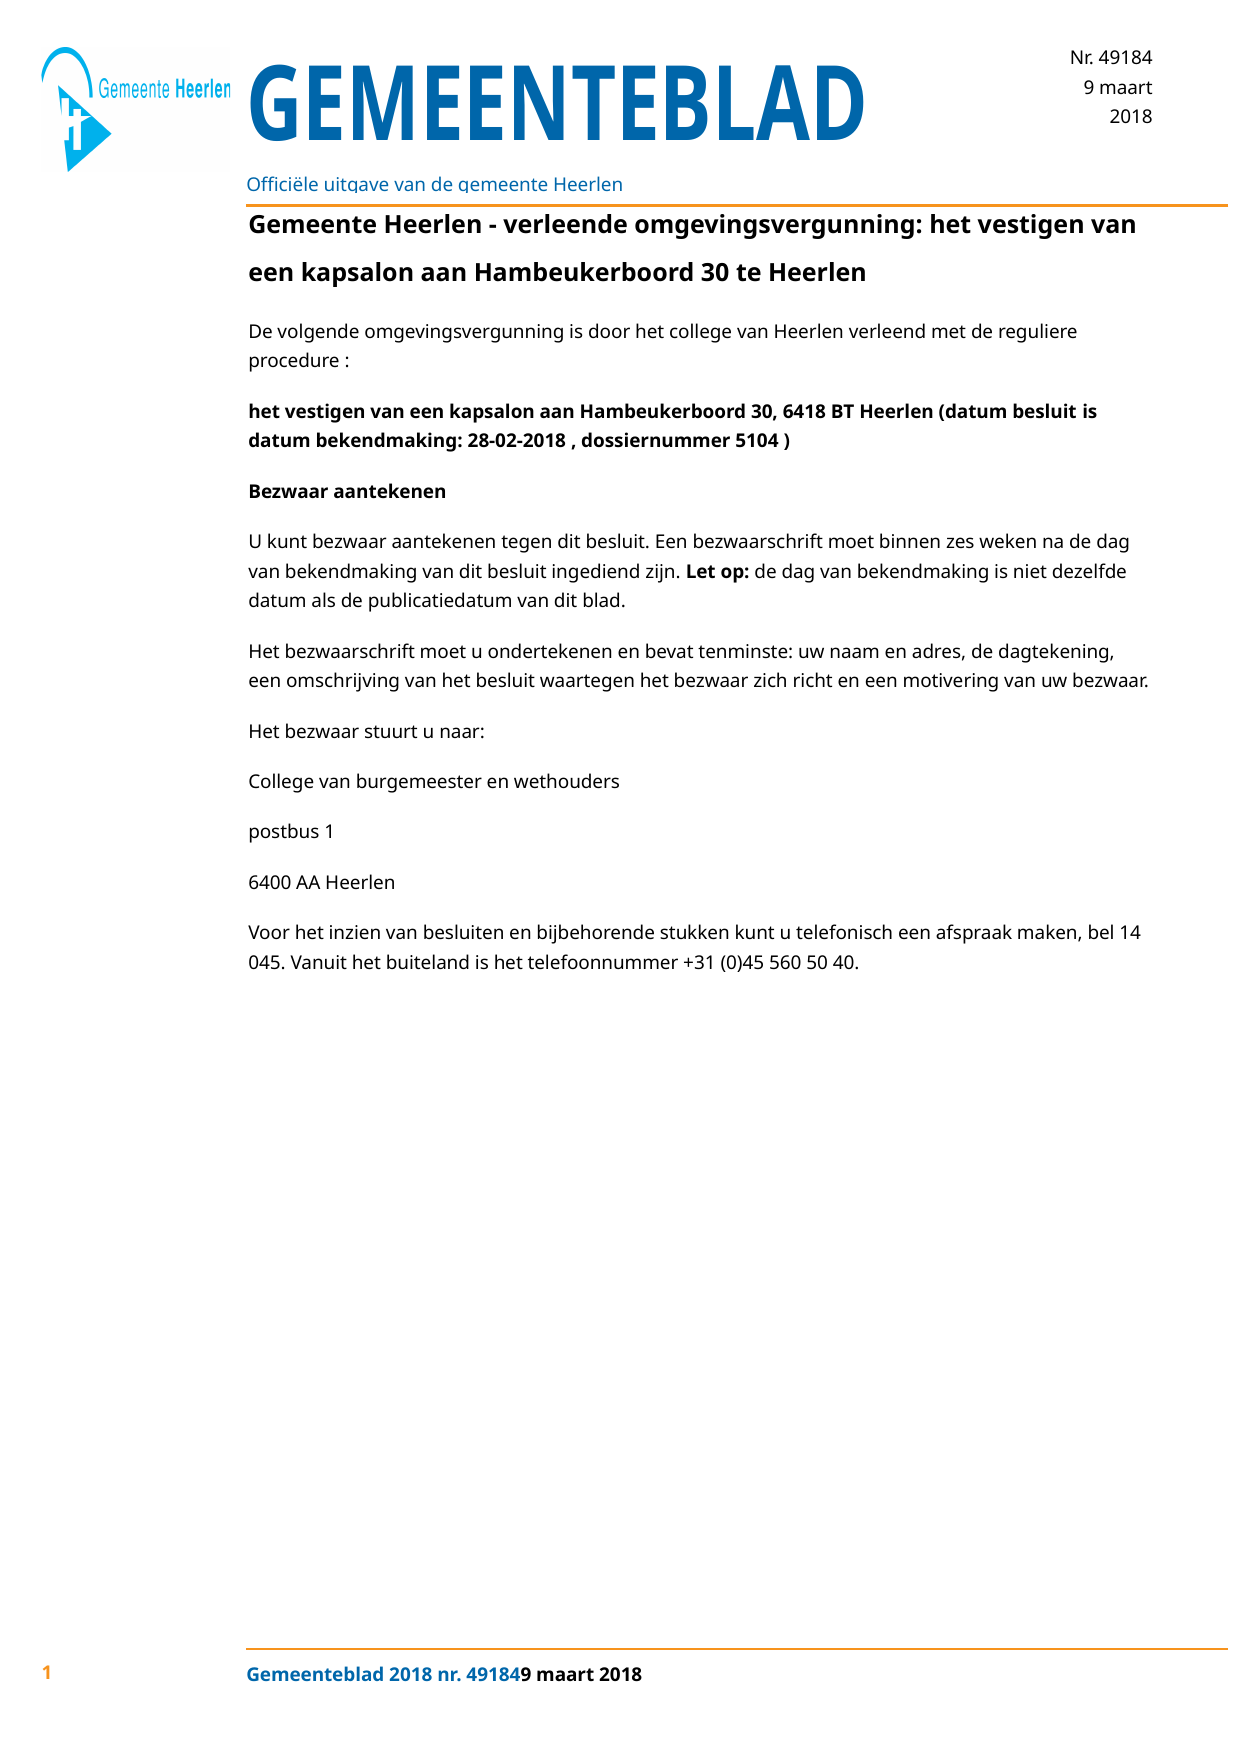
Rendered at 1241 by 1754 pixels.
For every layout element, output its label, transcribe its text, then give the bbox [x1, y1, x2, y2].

text postbus 1 [248, 819, 1152, 844]
text College van burgemeester en wethouders [248, 768, 1152, 794]
text 6400 AA Heerlen [248, 869, 1152, 895]
text het vestigen van een kapsalon aan Hambeukerboord 30, 6418 BT Heerlen (datum besluit is datum bekendmaking: 28-02-2018 , dossiernummer 5104 ) [248, 398, 1152, 453]
text Gemeente Heerlen - verleende omgevingsvergunning: het vestigen van een kapsalon aan Hambeukerboord 30 te Heerlen [248, 207, 1152, 288]
picture [41, 47, 58, 70]
text Bezwaar aantekenen [248, 478, 1152, 504]
picture [41, 47, 231, 172]
text Voor het inzien van besluiten en bijbehorende stukken kunt u telefonisch een afspraak maken, bel 14 045. Vanuit het buiteland is het telefoonnummer +31 (0)45 560 50 40. [248, 919, 1152, 975]
text Het bezwaar stuurt u naar: [248, 718, 1152, 744]
text U kunt bezwaar aantekenen tegen dit besluit. Een bezwaarschrift moet binnen zes weken na de dag van bekendmaking van dit besluit ingediend zijn. Let op: de dag van bekendmaking is niet dezelfde datum als de publicatiedatum van dit blad. [248, 528, 1152, 613]
text De volgende omgevingsvergunning is door het college van Heerlen verleend met de reguliere procedure : [248, 318, 1152, 373]
text Het bezwaarschrift moet u ondertekenen en bevat tenminste: uw naam en adres, de dagtekening, een omschrijving van het besluit waartegen het bezwaar zich richt en een motivering van uw bezwaar. [248, 638, 1152, 693]
